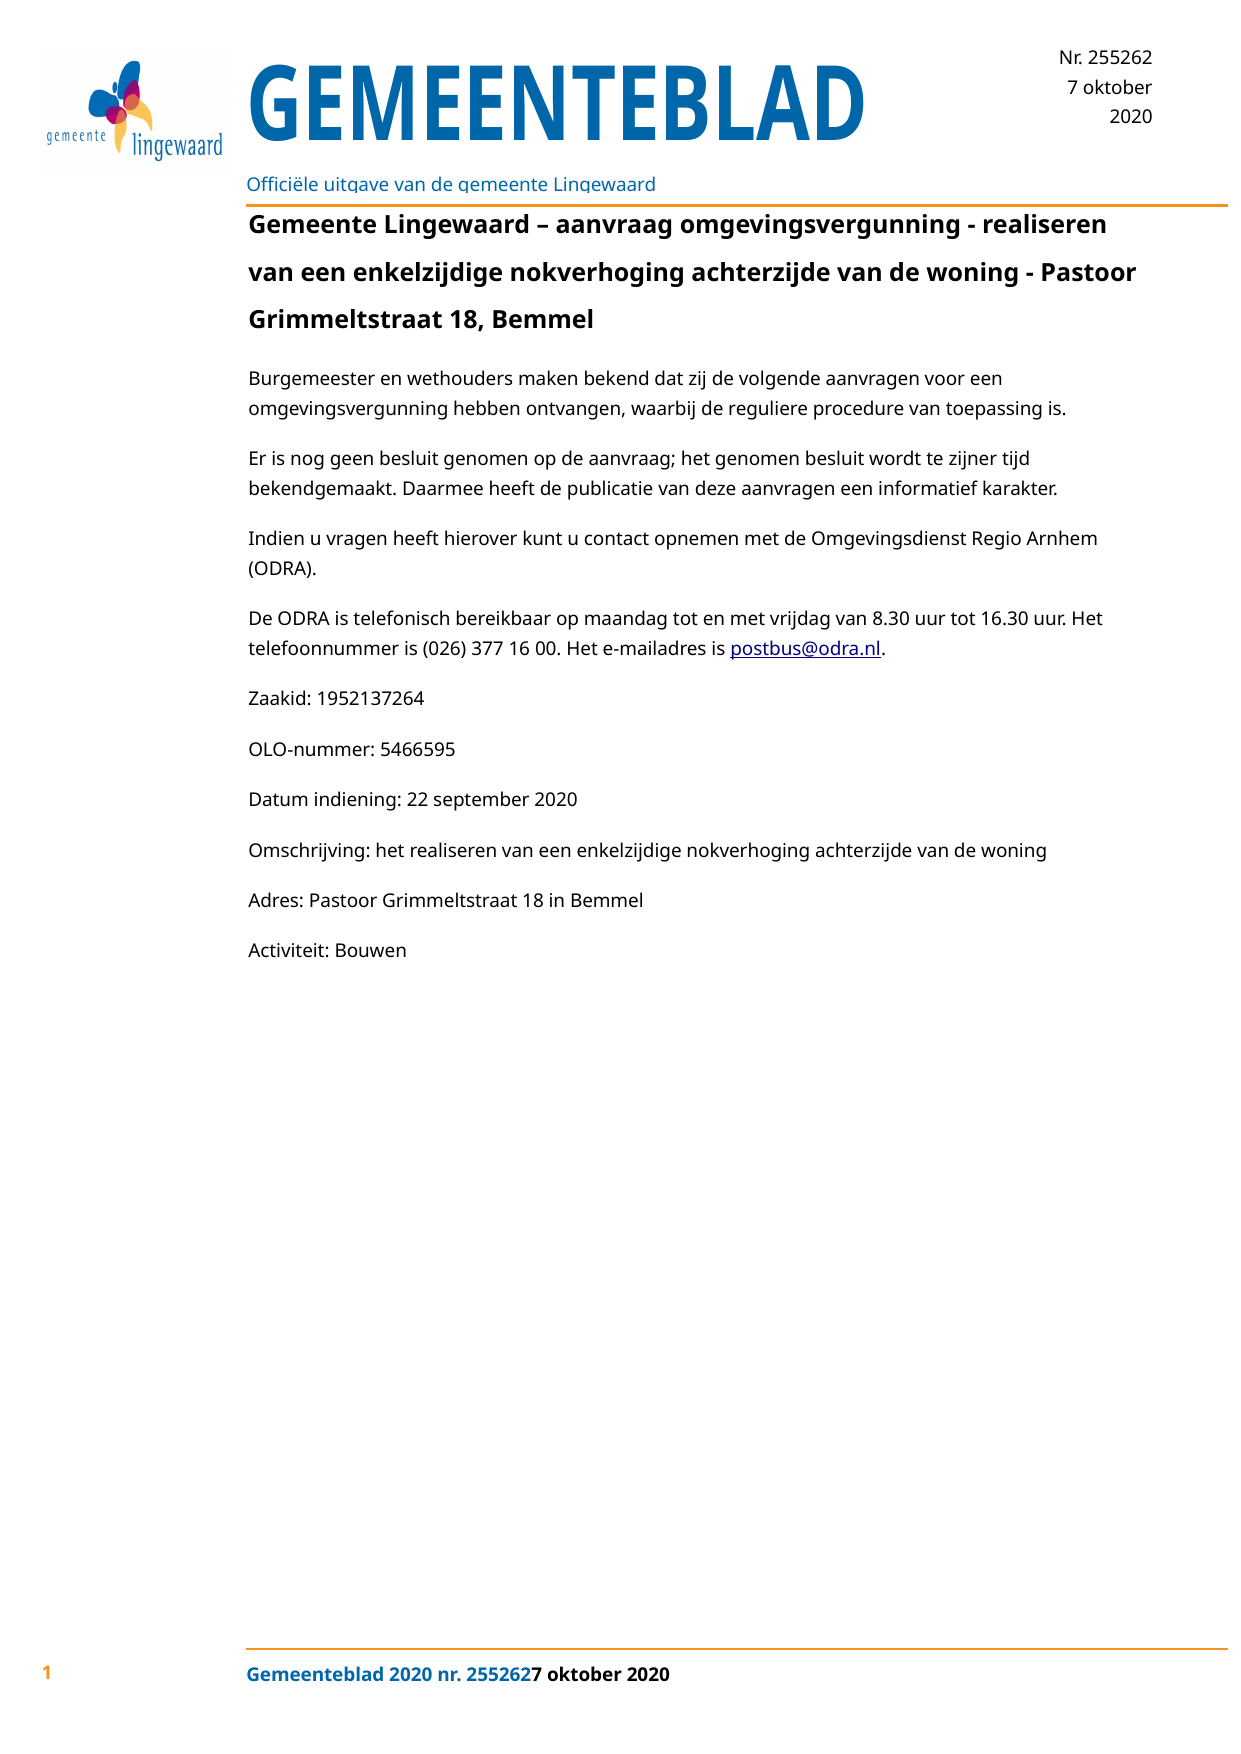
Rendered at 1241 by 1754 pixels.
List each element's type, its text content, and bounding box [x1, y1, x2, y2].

text Gemeente Lingewaard – aanvraag omgevingsvergunning - realiseren van een enkelzijdige nokverhoging achterzijde van de woning - Pastoor Grimmeltstraat 18, Bemmel [248, 207, 1152, 336]
text Omschrijving: het realiseren van een enkelzijdige nokverhoging achterzijde van de woning [248, 837, 1152, 862]
text Burgemeester en wethouders maken bekend dat zij de volgende aanvragen voor een omgevingsvergunning hebben ontvangen, waarbij de reguliere procedure van toepassing is. [248, 366, 1152, 421]
text Adres: Pastoor Grimmeltstraat 18 in Bemmel [248, 887, 1152, 913]
text Zaakid: 1952137264 [248, 686, 1152, 711]
text Activiteit: Bouwen [248, 938, 1152, 963]
text Datum indiening: 22 september 2020 [248, 786, 1152, 812]
text De ODRA is telefonisch bereikbaar op maandag tot en met vrijdag van 8.30 uur tot 16.30 uur. Het telefoonnummer is (026) 377 16 00. Het e-mailadres is postbus@odra.nl. [248, 606, 1152, 661]
text Indien u vragen heeft hierover kunt u contact opnemen met de Omgevingsdienst Regio Arnhem (ODRA). [248, 526, 1152, 581]
text Er is nog geen besluit genomen op de aanvraag; het genomen besluit wordt te zijner tijd bekendgemaakt. Daarmee heeft de publicatie van deze aanvragen een informatief karakter. [248, 446, 1152, 501]
text OLO-nummer: 5466595 [248, 736, 1152, 762]
picture [41, 47, 231, 172]
